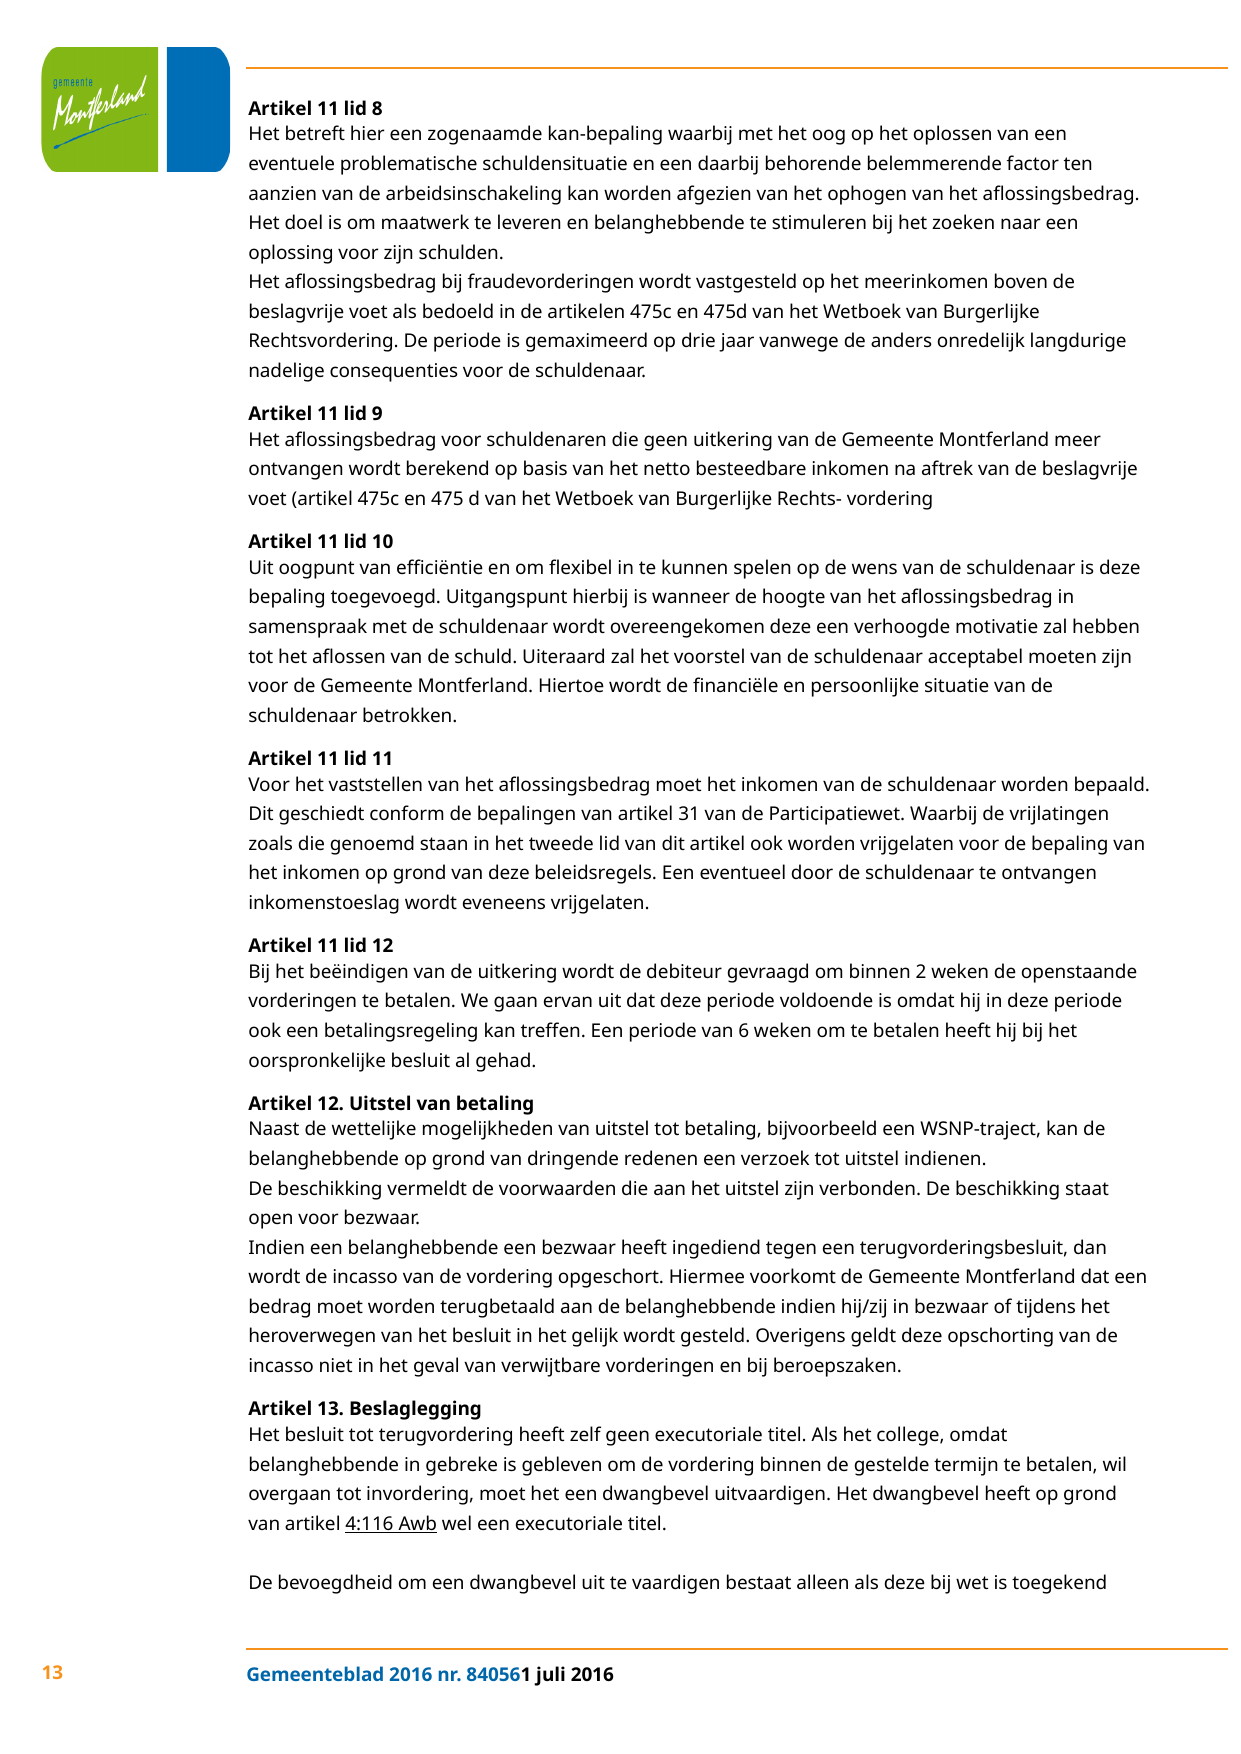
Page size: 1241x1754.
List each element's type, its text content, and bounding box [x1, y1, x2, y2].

picture [41, 47, 231, 172]
text Het betreft hier een zogenaamde kan-bepaling waarbij met het oog op het oplossen van een eventuele problematische schuldensituatie en een daarbij behorende belemmerende factor ten aanzien van de arbeidsinschakeling kan worden afgezien van het ophogen van het aflossingsbedrag. Het doel is om maatwerk te leveren en belanghebbende te stimuleren bij het zoeken naar een oplossing voor zijn schulden. [248, 121, 1152, 264]
text Uit oogpunt van efficiëntie en om flexibel in te kunnen spelen op de wens van de schuldenaar is deze bepaling toegevoegd. Uitgangspunt hierbij is wanneer de hoogte van het aflossingsbedrag in samenspraak met de schuldenaar wordt overeengekomen deze een verhoogde motivatie zal hebben tot het aflossen van de schuld. Uiteraard zal het voorstel van de schuldenaar acceptabel moeten zijn voor de Gemeente Montferland. Hiertoe wordt de financiële en persoonlijke situatie van de schuldenaar betrokken. [248, 554, 1152, 728]
text De beschikking vermeldt de voorwaarden die aan het uitstel zijn verbonden. De beschikking staat open voor bezwaar. [248, 1175, 1152, 1230]
text Artikel 11 lid 12 [248, 932, 1152, 958]
text Het aflossingsbedrag bij fraudevorderingen wordt vastgesteld op het meerinkomen boven de beslagvrije voet als bedoeld in de artikelen 475c en 475d van het Wetboek van Burgerlijke Rechtsvordering. De periode is gemaximeerd op drie jaar vanwege de anders onredelijk langdurige nadelige consequenties voor de schuldenaar. [248, 268, 1152, 383]
text Artikel 12. Uitstel van betaling [248, 1090, 1152, 1116]
text Indien een belanghebbende een bezwaar heeft ingediend tegen een terugvorderingsbesluit, dan wordt de incasso van de vordering opgeschort. Hiermee voorkomt de Gemeente Montferland dat een bedrag moet worden terugbetaald aan de belanghebbende indien hij/zij in bezwaar of tijdens het heroverwegen van het besluit in het gelijk wordt gesteld. Overigens geldt deze opschorting van de incasso niet in het geval van verwijtbare vorderingen en bij beroepszaken. [248, 1234, 1152, 1378]
text Artikel 11 lid 9 [248, 400, 1152, 426]
text Het aflossingsbedrag voor schuldenaren die geen uitkering van de Gemeente Montferland meer ontvangen wordt berekend op basis van het netto besteedbare inkomen na aftrek van de beslagvrije voet (artikel 475c en 475 d van het Wetboek van Burgerlijke Rechts- vordering [248, 426, 1152, 511]
text Bij het beëindigen van de uitkering wordt de debiteur gevraagd om binnen 2 weken de openstaande vorderingen te betalen. We gaan ervan uit dat deze periode voldoende is omdat hij in deze periode ook een betalingsregeling kan treffen. Een periode van 6 weken om te betalen heeft hij bij het oorspronkelijke besluit al gehad. [248, 958, 1152, 1072]
text Artikel 11 lid 8 [248, 95, 1152, 121]
text Artikel 13. Beslaglegging [248, 1395, 1152, 1421]
text Artikel 11 lid 11 [248, 745, 1152, 771]
text Voor het vaststellen van het aflossingsbedrag moet het inkomen van de schuldenaar worden bepaald. Dit geschiedt conform de bepalingen van artikel 31 van de Participatiewet. Waarbij de vrijlatingen zoals die genoemd staan in het tweede lid van dit artikel ook worden vrijgelaten voor de bepaling van het inkomen op grond van deze beleidsregels. Een eventueel door de schuldenaar te ontvangen inkomenstoeslag wordt eveneens vrijgelaten. [248, 771, 1152, 915]
text Artikel 11 lid 10 [248, 528, 1152, 554]
text De bevoegdheid om een dwangbevel uit te vaardigen bestaat alleen als deze bij wet is toegekend [248, 1569, 1152, 1595]
text Naast de wettelijke mogelijkheden van uitstel tot betaling, bijvoorbeeld een WSNP-traject, kan de belanghebbende op grond van dringende redenen een verzoek tot uitstel indienen. [248, 1116, 1152, 1171]
text Het besluit tot terugvordering heeft zelf geen executoriale titel. Als het college, omdat belanghebbende in gebreke is gebleven om de vordering binnen de gestelde termijn te betalen, wil overgaan tot invordering, moet het een dwangbevel uitvaardigen. Het dwangbevel heeft op grond van artikel 4:116 Awb wel een executoriale titel. [248, 1421, 1152, 1536]
